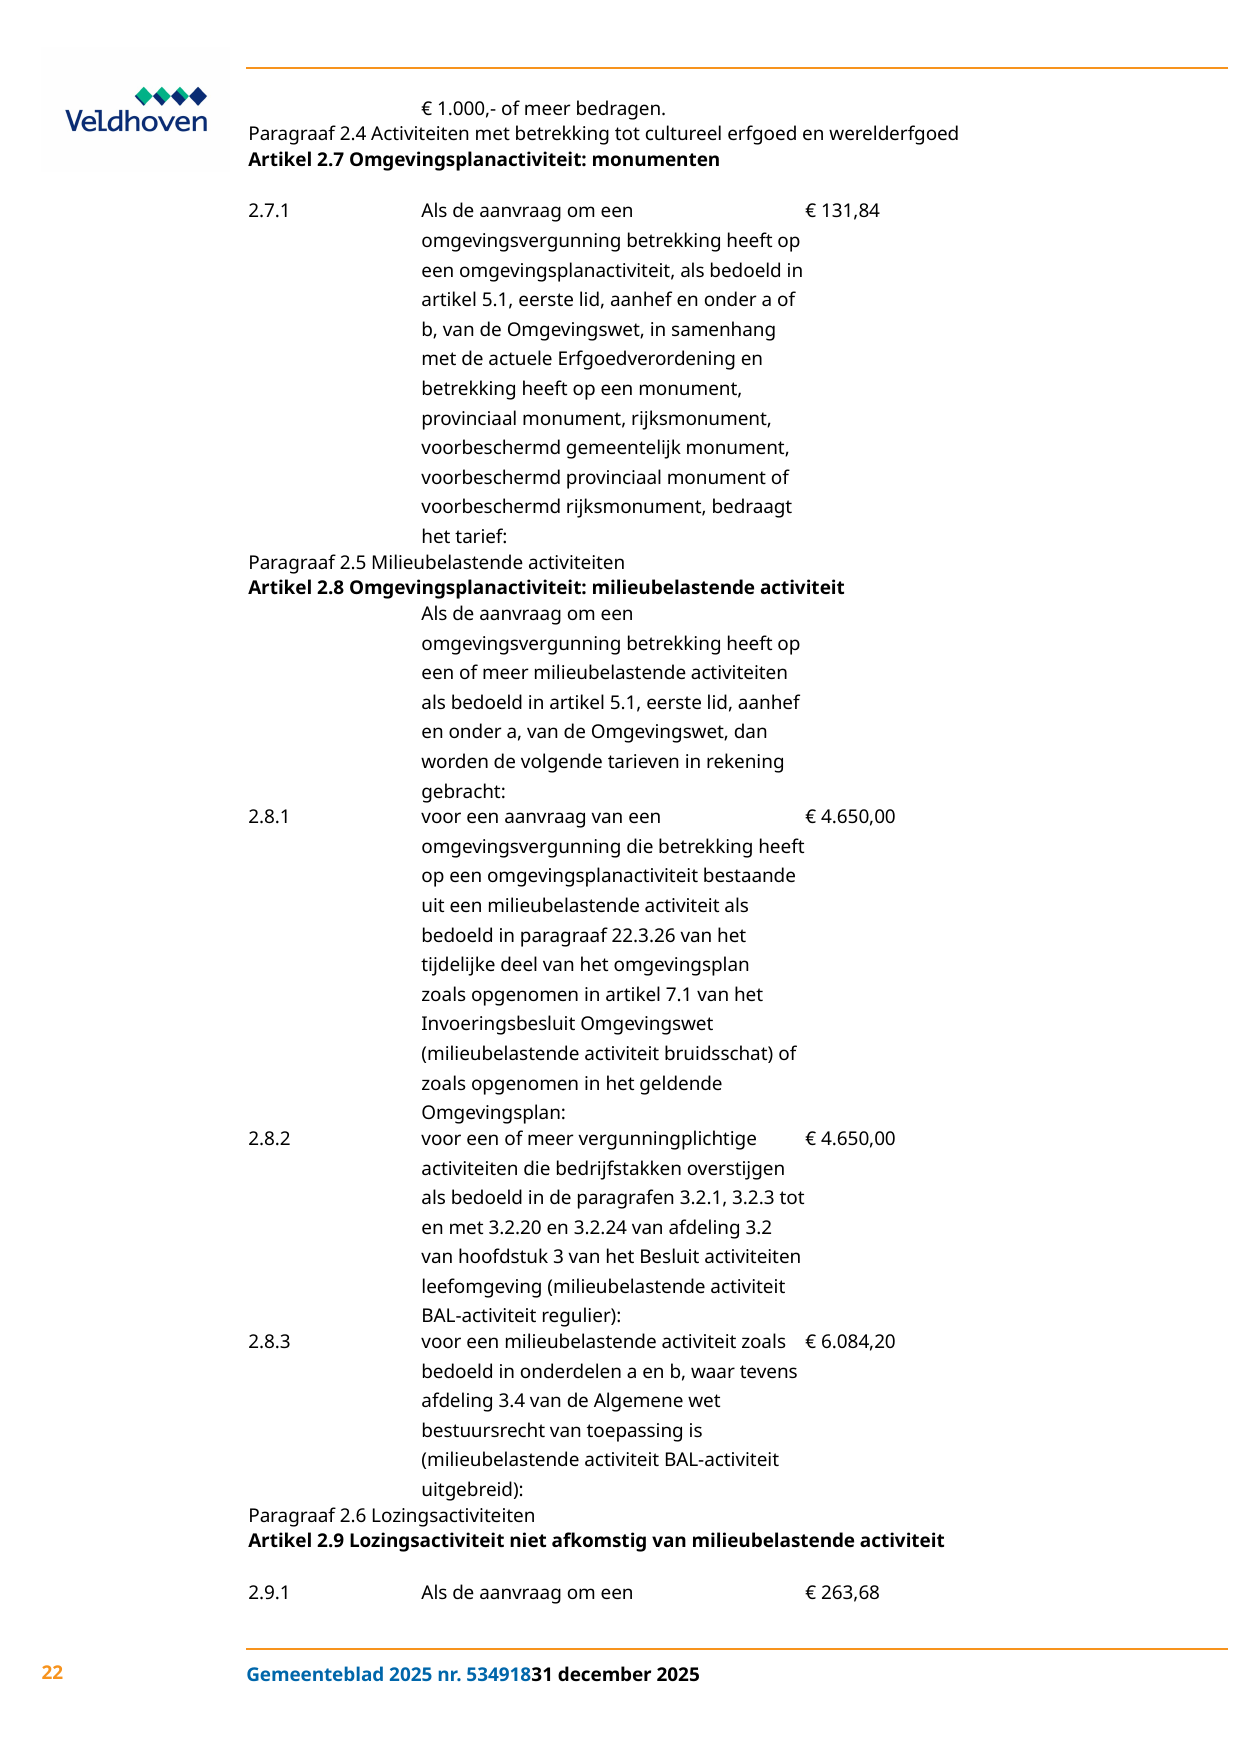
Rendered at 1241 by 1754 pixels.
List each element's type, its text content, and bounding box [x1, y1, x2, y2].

table_cell Paragraaf 2.6 Lozingsactiviteiten [248, 1502, 1152, 1528]
table_cell [805, 95, 978, 121]
table_cell 2.8.2 [248, 1125, 421, 1328]
table_cell € 4.650,00 [805, 804, 978, 1125]
table_cell [979, 1328, 1152, 1502]
table_cell [979, 600, 1152, 803]
table_cell [248, 600, 421, 803]
table_cell 2.8.1 [248, 804, 421, 1125]
table_cell 2.8.3 [248, 1328, 421, 1502]
table_cell Artikel 2.9 Lozingsactiviteit niet afkomstig van milieubelastende activiteit [248, 1528, 978, 1553]
table_cell [979, 198, 1152, 549]
table_cell [805, 600, 978, 803]
table_cell voor een of meer vergunningplichtige activiteiten die bedrijfstakken overstijgen als bedoeld in de paragrafen 3.2.1, 3.2.3 tot en met 3.2.20 en 3.2.24 van afdeling 3.2 van hoofdstuk 3 van het Besluit activiteiten leefomgeving (milieubelastende activiteit BAL-activiteit regulier): [421, 1125, 805, 1328]
table_cell [805, 1554, 978, 1579]
table_cell 2.7.1 [248, 198, 421, 549]
table_cell Als de aanvraag om een omgevingsvergunning betrekking heeft op een omgevingsplanactiviteit, als bedoeld in artikel 5.1, eerste lid, aanhef en onder a of b, van de Omgevingswet, in samenhang met de actuele Erfgoedverordening en betrekking heeft op een monument, provinciaal monument, rijksmonument, voorbeschermd gemeentelijk monument, voorbeschermd provinciaal monument of voorbeschermd rijksmonument, bedraagt het tarief: [421, 198, 805, 549]
table_cell € 4.650,00 [805, 1125, 978, 1328]
table_cell € 131,84 [805, 198, 978, 549]
table_cell € 263,68 [805, 1579, 978, 1605]
table_cell Artikel 2.7 Omgevingsplanactiviteit: monumenten [248, 146, 978, 172]
table_cell [248, 1554, 421, 1579]
table_cell € 1.000,- of meer bedragen. [421, 95, 805, 121]
table_cell [979, 1125, 1152, 1328]
table_cell [421, 1554, 805, 1579]
table_cell Artikel 2.8 Omgevingsplanactiviteit: milieubelastende activiteit [248, 575, 978, 600]
table_cell Als de aanvraag om een [421, 1579, 805, 1605]
table_cell Paragraaf 2.4 Activiteiten met betrekking tot cultureel erfgoed en werelderfgoed [248, 121, 1152, 146]
table_cell € 6.084,20 [805, 1328, 978, 1502]
table_cell [979, 172, 1152, 198]
table_cell [248, 95, 421, 121]
table_cell [979, 804, 1152, 1125]
table_cell Als de aanvraag om een omgevingsvergunning betrekking heeft op een of meer milieubelastende activiteiten als bedoeld in artikel 5.1, eerste lid, aanhef en onder a, van de Omgevingswet, dan worden de volgende tarieven in rekening gebracht: [421, 600, 805, 803]
table_cell voor een aanvraag van een omgevingsvergunning die betrekking heeft op een omgevingsplanactiviteit bestaande uit een milieubelastende activiteit als bedoeld in paragraaf 22.3.26 van het tijdelijke deel van het omgevingsplan zoals opgenomen in artikel 7.1 van het Invoeringsbesluit Omgevingswet (milieubelastende activiteit bruidsschat) of zoals opgenomen in het geldende Omgevingsplan: [421, 804, 805, 1125]
table_cell voor een milieubelastende activiteit zoals bedoeld in onderdelen a en b, waar tevens afdeling 3.4 van de Algemene wet bestuursrecht van toepassing is (milieubelastende activiteit BAL-activiteit uitgebreid): [421, 1328, 805, 1502]
table_cell 2.9.1 [248, 1579, 421, 1605]
table_cell [248, 172, 421, 198]
table_cell [979, 1554, 1152, 1579]
table_cell Paragraaf 2.5 Milieubelastende activiteiten [248, 549, 1152, 574]
table_cell [805, 172, 978, 198]
table_cell [979, 1579, 1152, 1605]
table_cell [979, 95, 1152, 121]
picture [41, 47, 231, 172]
table_cell [421, 172, 805, 198]
